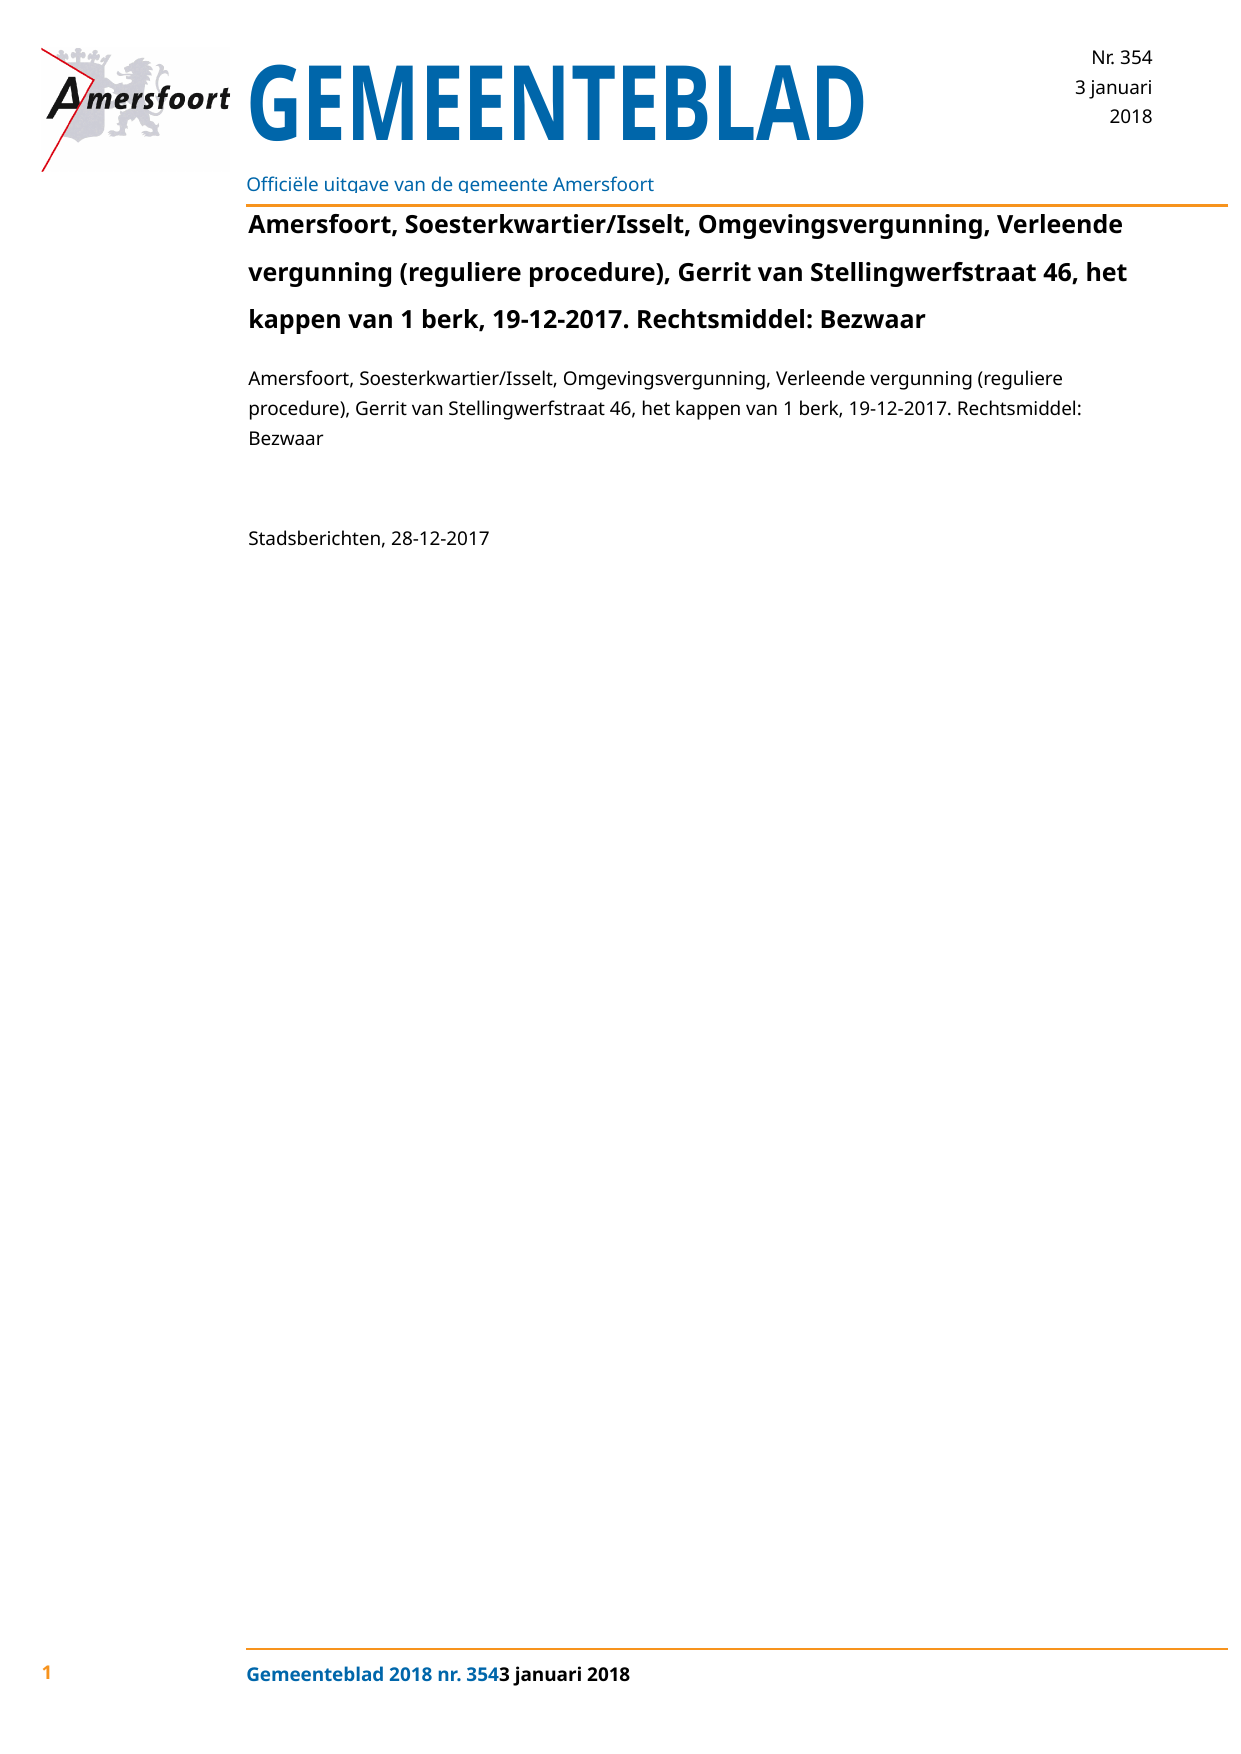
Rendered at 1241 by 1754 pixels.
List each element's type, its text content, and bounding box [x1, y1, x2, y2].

picture [41, 47, 231, 172]
text Amersfoort, Soesterkwartier/Isselt, Omgevingsvergunning, Verleende vergunning (reguliere procedure), Gerrit van Stellingwerfstraat 46, het kappen van 1 berk, 19-12-2017. Rechtsmiddel: Bezwaar [248, 366, 1152, 450]
text Amersfoort, Soesterkwartier/Isselt, Omgevingsvergunning, Verleende vergunning (reguliere procedure), Gerrit van Stellingwerfstraat 46, het kappen van 1 berk, 19-12-2017. Rechtsmiddel: Bezwaar [248, 207, 1152, 336]
text Stadsberichten, 28-12-2017 [248, 526, 1152, 551]
